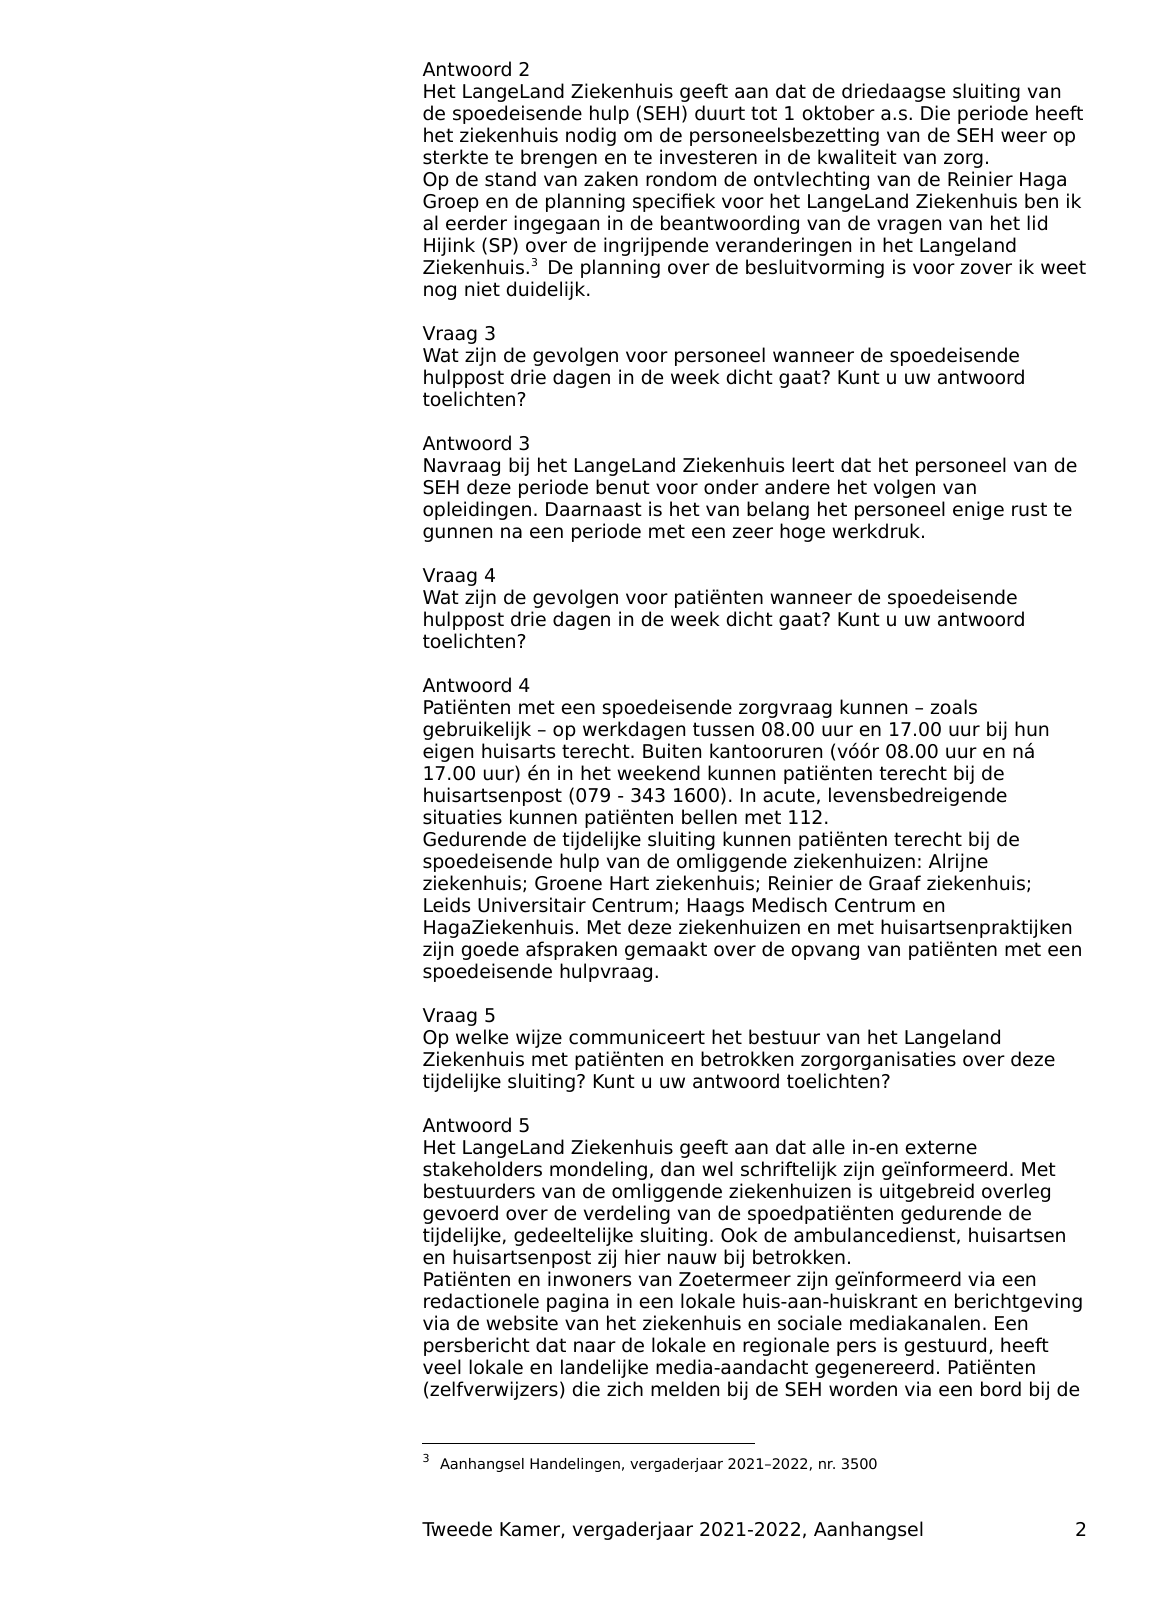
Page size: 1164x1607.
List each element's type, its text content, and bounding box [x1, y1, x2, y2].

text Wat zijn de gevolgen voor personeel wanneer de spoedeisende hulppost drie dagen in de week dicht gaat? Kunt u uw antwoord toelichten? [422, 345, 1087, 411]
text Vraag 4 [422, 565, 1087, 587]
text Vraag 5 [422, 1005, 1087, 1027]
text Navraag bij het LangeLand Ziekenhuis leert dat het personeel van de SEH deze periode benut voor onder andere het volgen van opleidingen. Daarnaast is het van belang het personeel enige rust te gunnen na een periode met een zeer hoge werkdruk. [422, 455, 1087, 543]
text Het LangeLand Ziekenhuis geeft aan dat de driedaagse sluiting van de spoedeisende hulp (SEH) duurt tot 1 oktober a.s. Die periode heeft het ziekenhuis nodig om de personeelsbezetting van de SEH weer op sterkte te brengen en te investeren in de kwaliteit van zorg. [422, 81, 1087, 169]
text Aanhangsel Handelingen, vergaderjaar 2021–2022, nr. 3500 [422, 1452, 1087, 1474]
text Gedurende de tijdelijke sluiting kunnen patiënten terecht bij de spoedeisende hulp van de omliggende ziekenhuizen: Alrijne ziekenhuis; Groene Hart ziekenhuis; Reinier de Graaf ziekenhuis; Leids Universitair Centrum; Haags Medisch Centrum en HagaZiekenhuis. Met deze ziekenhuizen en met huisartsenpraktijken zijn goede afspraken gemaakt over de opvang van patiënten met een spoedeisende hulpvraag. [422, 829, 1087, 983]
text Antwoord 2 [422, 59, 1087, 81]
text Op de stand van zaken rondom de ontvlechting van de Reinier Haga Groep en de planning specifiek voor het LangeLand Ziekenhuis ben ik al eerder ingegaan in de beantwoording van de vragen van het lid Hijink (SP) over de ingrijpende veranderingen in het Langeland Ziekenhuis. De planning over de besluitvorming is voor zover ik weet nog niet duidelijk. [422, 169, 1087, 301]
text Antwoord 5 [422, 1115, 1087, 1137]
text Vraag 3 [422, 323, 1087, 345]
text Wat zijn de gevolgen voor patiënten wanneer de spoedeisende hulppost drie dagen in de week dicht gaat? Kunt u uw antwoord toelichten? [422, 587, 1087, 653]
text Patiënten en inwoners van Zoetermeer zijn geïnformeerd via een redactionele pagina in een lokale huis-aan-huiskrant en berichtgeving via de website van het ziekenhuis en sociale mediakanalen. Een persbericht dat naar de lokale en regionale pers is gestuurd, heeft veel lokale en landelijke media-aandacht gegenereerd. Patiënten (zelfverwijzers) die zich melden bij de SEH worden via een bord bij de [422, 1269, 1087, 1401]
text Op welke wijze communiceert het bestuur van het Langeland Ziekenhuis met patiënten en betrokken zorgorganisaties over deze tijdelijke sluiting? Kunt u uw antwoord toelichten? [422, 1027, 1087, 1093]
text Patiënten met een spoedeisende zorgvraag kunnen – zoals gebruikelijk – op werkdagen tussen 08.00 uur en 17.00 uur bij hun eigen huisarts terecht. Buiten kantooruren (vóór 08.00 uur en ná 17.00 uur) én in het weekend kunnen patiënten terecht bij de huisartsenpost (079 - 343 1600). In acute, levensbedreigende situaties kunnen patiënten bellen met 112. [422, 697, 1087, 829]
text Het LangeLand Ziekenhuis geeft aan dat alle in-en externe stakeholders mondeling, dan wel schriftelijk zijn geïnformeerd. Met bestuurders van de omliggende ziekenhuizen is uitgebreid overleg gevoerd over de verdeling van de spoedpatiënten gedurende de tijdelijke, gedeeltelijke sluiting. Ook de ambulancedienst, huisartsen en huisartsenpost zij hier nauw bij betrokken. [422, 1137, 1087, 1269]
text Antwoord 4 [422, 675, 1087, 697]
text Antwoord 3 [422, 433, 1087, 455]
